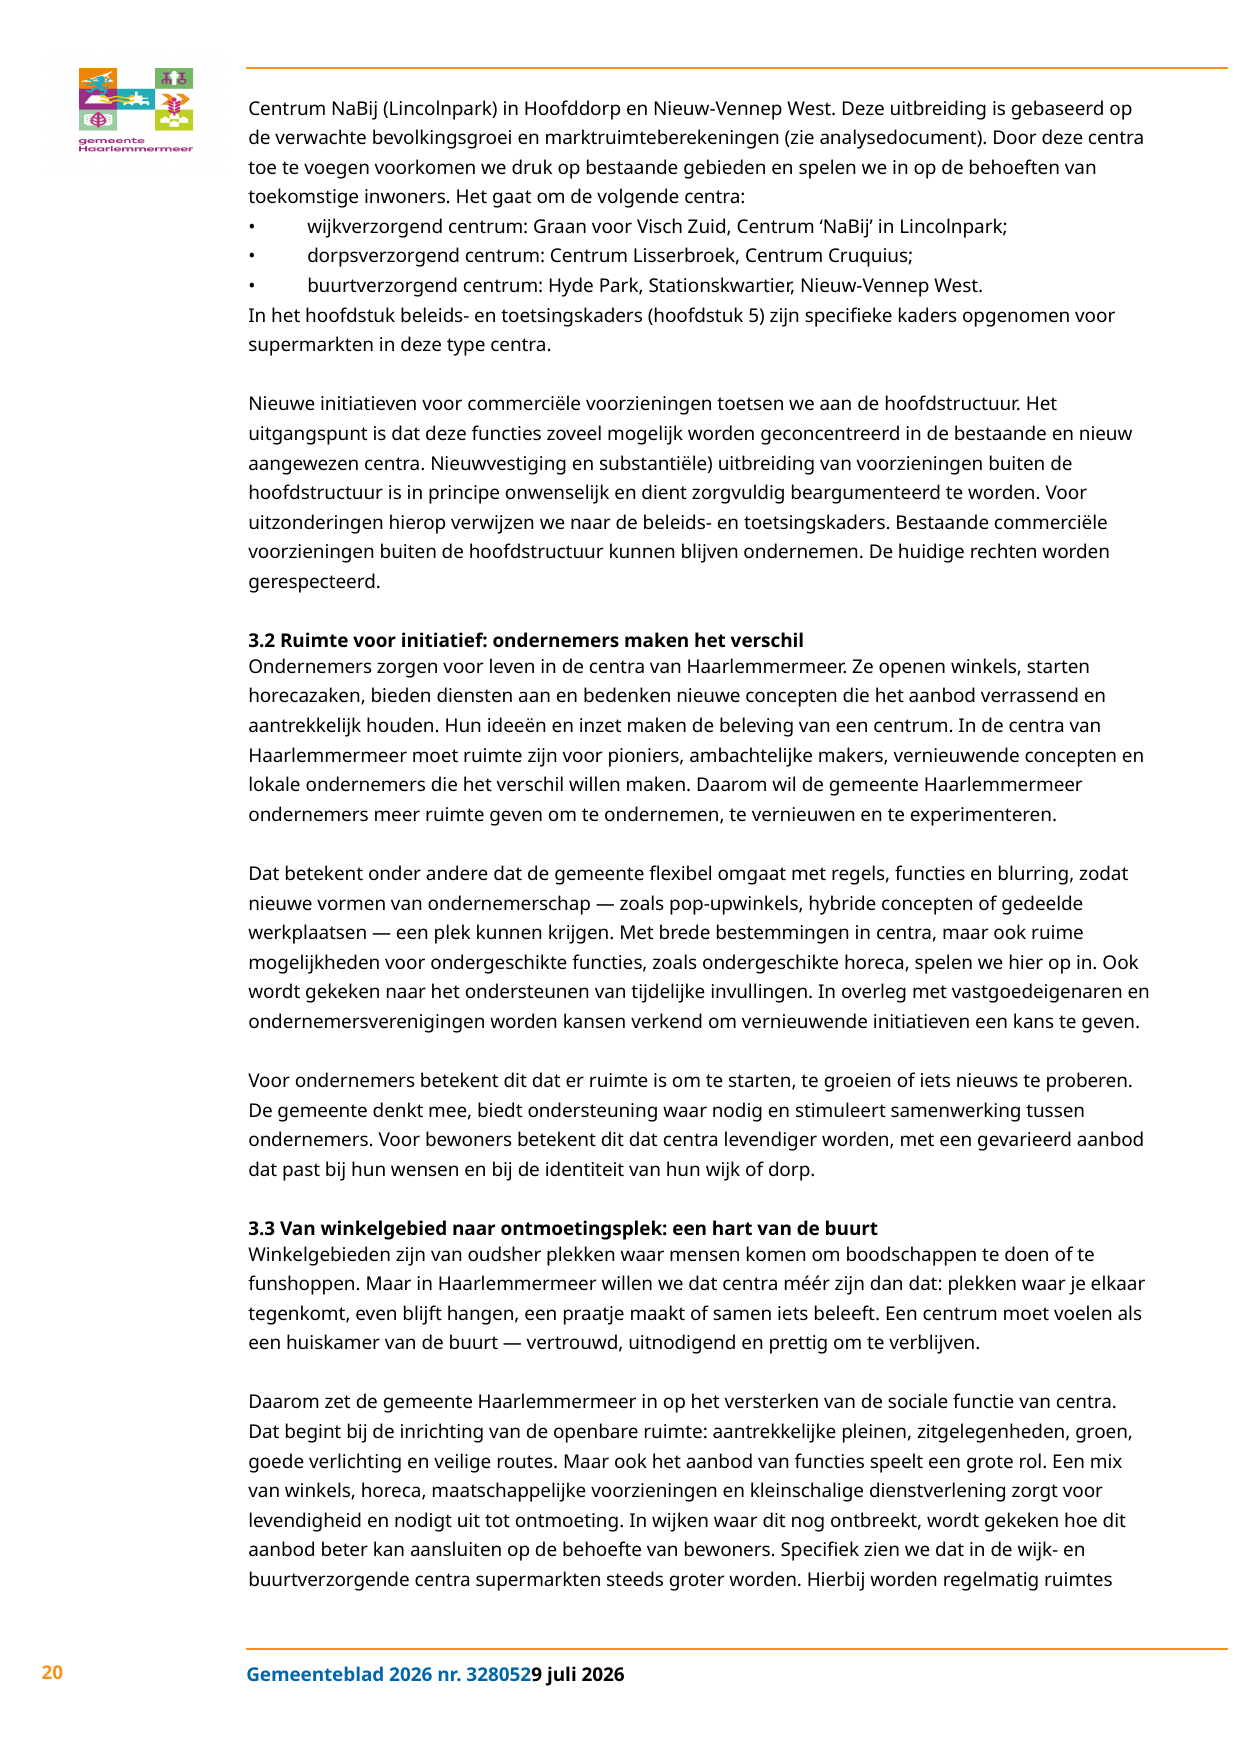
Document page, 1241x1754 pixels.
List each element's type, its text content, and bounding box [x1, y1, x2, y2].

list wijkverzorgend centrum: Graan voor Visch Zuid, Centrum ‘NaBij’ in Lincolnpark; [248, 213, 1152, 239]
text Winkelgebieden zijn van oudsher plekken waar mensen komen om boodschappen te doen of te funshoppen. Maar in Haarlemmermeer willen we dat centra méér zijn dan dat: plekken waar je elkaar tegenkomt, even blijft hangen, een praatje maakt of samen iets beleeft. Een centrum moet voelen als een huiskamer van de buurt — vertrouwd, uitnodigend en prettig om te verblijven. [248, 1241, 1152, 1355]
text Dat betekent onder andere dat de gemeente flexibel omgaat met regels, functies en blurring, zodat nieuwe vormen van ondernemerschap — zoals pop-upwinkels, hybride concepten of gedeelde werkplaatsen — een plek kunnen krijgen. Met brede bestemmingen in centra, maar ook ruime mogelijkheden voor ondergeschikte functies, zoals ondergeschikte horeca, spelen we hier op in. Ook wordt gekeken naar het ondersteunen van tijdelijke invullingen. In overleg met vastgoedeigenaren en ondernemersverenigingen worden kansen verkend om vernieuwende initiatieven een kans te geven. [248, 860, 1152, 1034]
text 3.3 Van winkelgebied naar ontmoetingsplek: een hart van de buurt [248, 1215, 1152, 1241]
list dorpsverzorgend centrum: Centrum Lisserbroek, Centrum Cruquius; [248, 243, 1152, 268]
text Daarom zet de gemeente Haarlemmermeer in op het versterken van de sociale functie van centra. Dat begint bij de inrichting van de openbare ruimte: aantrekkelijke pleinen, zitgelegenheden, groen, goede verlichting en veilige routes. Maar ook het aanbod van functies speelt een grote rol. Een mix van winkels, horeca, maatschappelijke voorzieningen en kleinschalige dienstverlening zorgt voor levendigheid en nodigt uit tot ontmoeting. In wijken waar dit nog ontbreekt, wordt gekeken hoe dit aanbod beter kan aansluiten op de behoefte van bewoners. Specifiek zien we dat in de wijk- en buurtverzorgende centra supermarkten steeds groter worden. Hierbij worden regelmatig ruimtes [248, 1389, 1152, 1592]
text Voor ondernemers betekent dit dat er ruimte is om te starten, te groeien of iets nieuws te proberen. De gemeente denkt mee, biedt ondersteuning waar nodig en stimuleert samenwerking tussen ondernemers. Voor bewoners betekent dit dat centra levendiger worden, met een gevarieerd aanbod dat past bij hun wensen en bij de identiteit van hun wijk of dorp. [248, 1067, 1152, 1182]
text 3.2 Ruimte voor initiatief: ondernemers maken het verschil [248, 627, 1152, 653]
text Ondernemers zorgen voor leven in de centra van Haarlemmermeer. Ze openen winkels, starten horecazaken, bieden diensten aan en bedenken nieuwe concepten die het aanbod verrassend en aantrekkelijk houden. Hun ideeën en inzet maken de beleving van een centrum. In de centra van Haarlemmermeer moet ruimte zijn voor pioniers, ambachtelijke makers, vernieuwende concepten en lokale ondernemers die het verschil willen maken. Daarom wil de gemeente Haarlemmermeer ondernemers meer ruimte geven om te ondernemen, te vernieuwen en te experimenteren. [248, 653, 1152, 827]
text Nieuwe initiatieven voor commerciële voorzieningen toetsen we aan de hoofdstructuur. Het uitgangspunt is dat deze functies zoveel mogelijk worden geconcentreerd in de bestaande en nieuw aangewezen centra. Nieuwvestiging en substantiële) uitbreiding van voorzieningen buiten de hoofdstructuur is in principe onwenselijk en dient zorgvuldig beargumenteerd te worden. Voor uitzonderingen hierop verwijzen we naar de beleids- en toetsingskaders. Bestaande commerciële voorzieningen buiten de hoofdstructuur kunnen blijven ondernemen. De huidige rechten worden gerespecteerd. [248, 391, 1152, 594]
text Centrum NaBij (Lincolnpark) in Hoofddorp en Nieuw-Vennep West. Deze uitbreiding is gebaseerd op de verwachte bevolkingsgroei en marktruimteberekeningen (zie analysedocument). Door deze centra toe te voegen voorkomen we druk op bestaande gebieden en spelen we in op de behoeften van toekomstige inwoners. Het gaat om de volgende centra: [248, 95, 1152, 209]
picture [41, 47, 231, 172]
list buurtverzorgend centrum: Hyde Park, Stationskwartier, Nieuw-Vennep West. [248, 272, 1152, 298]
text In het hoofdstuk beleids- en toetsingskaders (hoofdstuk 5) zijn specifieke kaders opgenomen voor supermarkten in deze type centra. [248, 302, 1152, 357]
